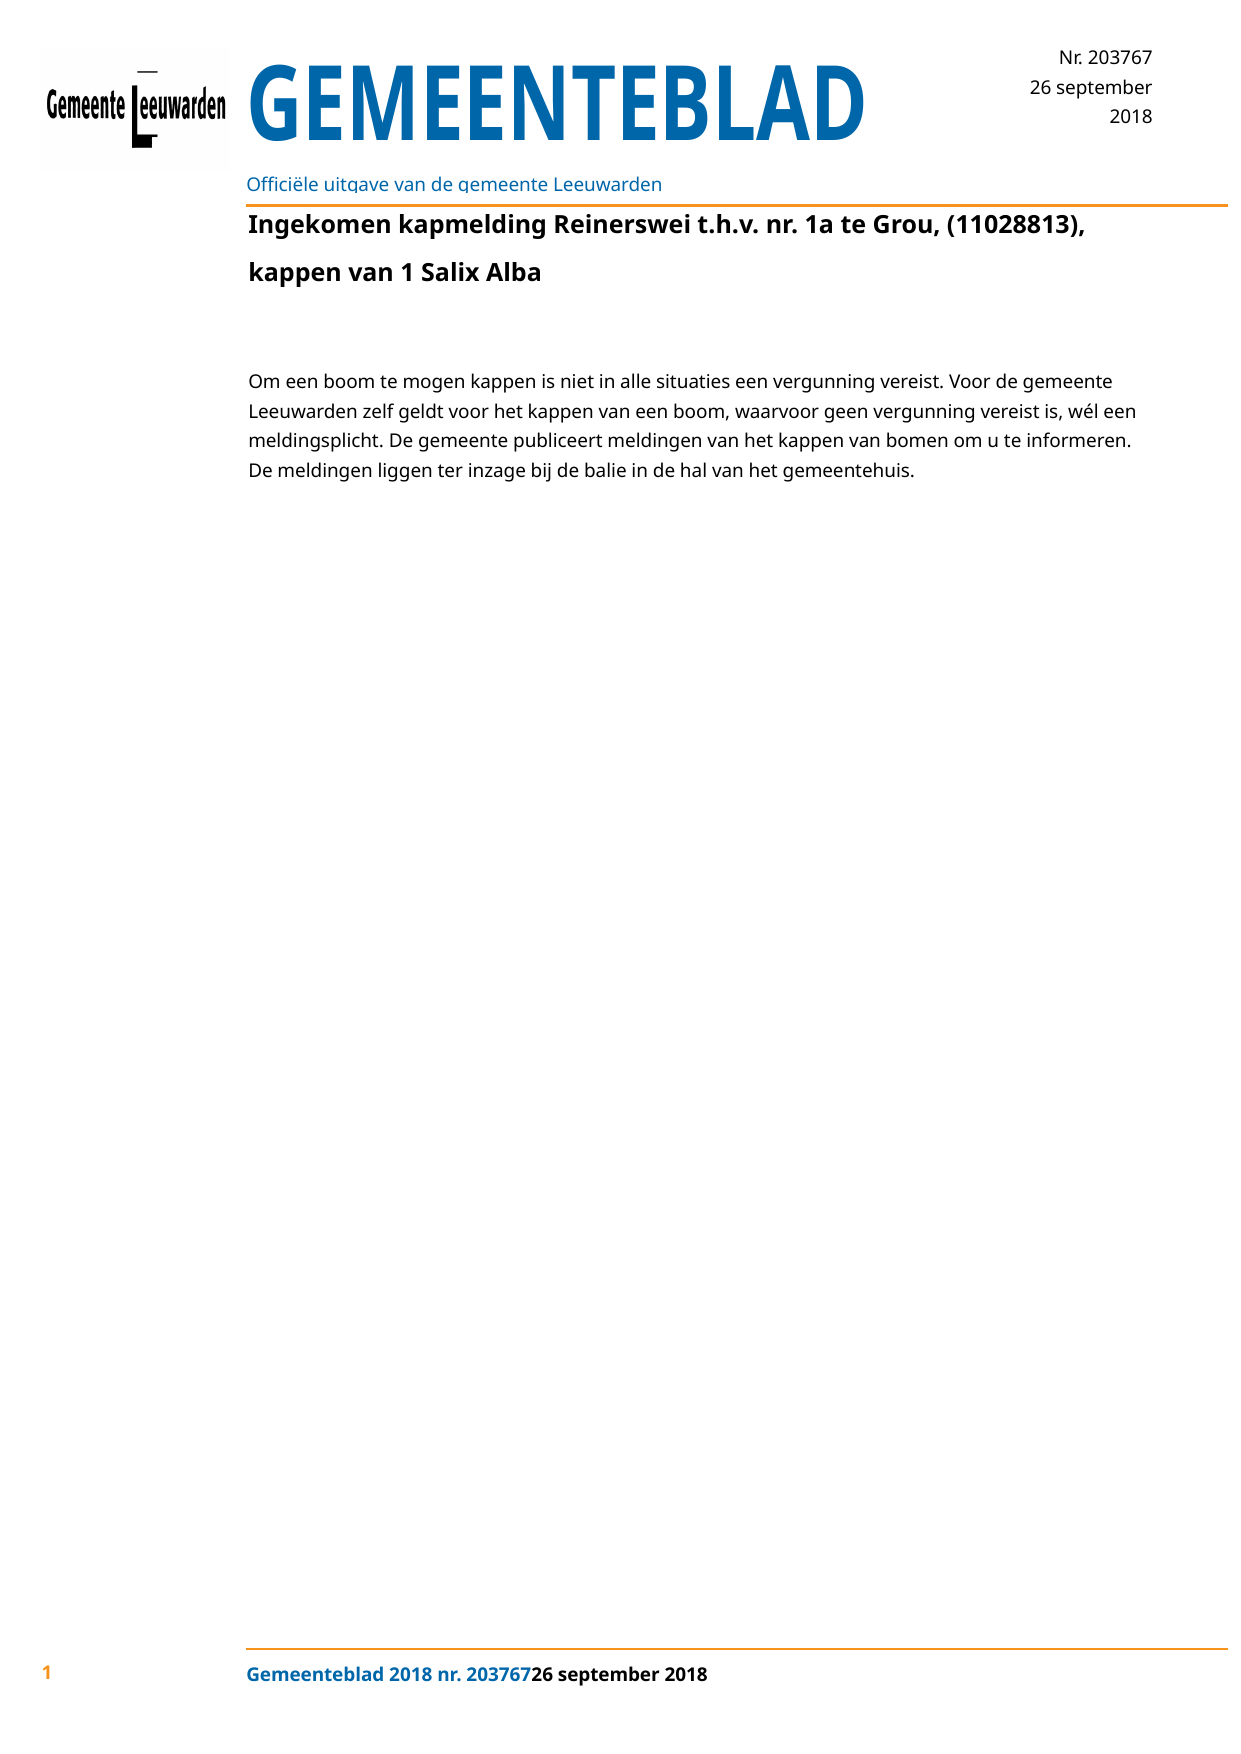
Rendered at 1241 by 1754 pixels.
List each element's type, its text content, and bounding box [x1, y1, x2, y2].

text Om een boom te mogen kappen is niet in alle situaties een vergunning vereist. Voor de gemeente Leeuwarden zelf geldt voor het kappen van een boom, waarvoor geen vergunning vereist is, wél een meldingsplicht. De gemeente publiceert meldingen van het kappen van bomen om u te informeren. De meldingen liggen ter inzage bij de balie in de hal van het gemeentehuis. [248, 368, 1152, 483]
picture [41, 47, 231, 172]
text Ingekomen kapmelding Reinerswei t.h.v. nr. 1a te Grou, (11028813), kappen van 1 Salix Alba [248, 207, 1152, 288]
